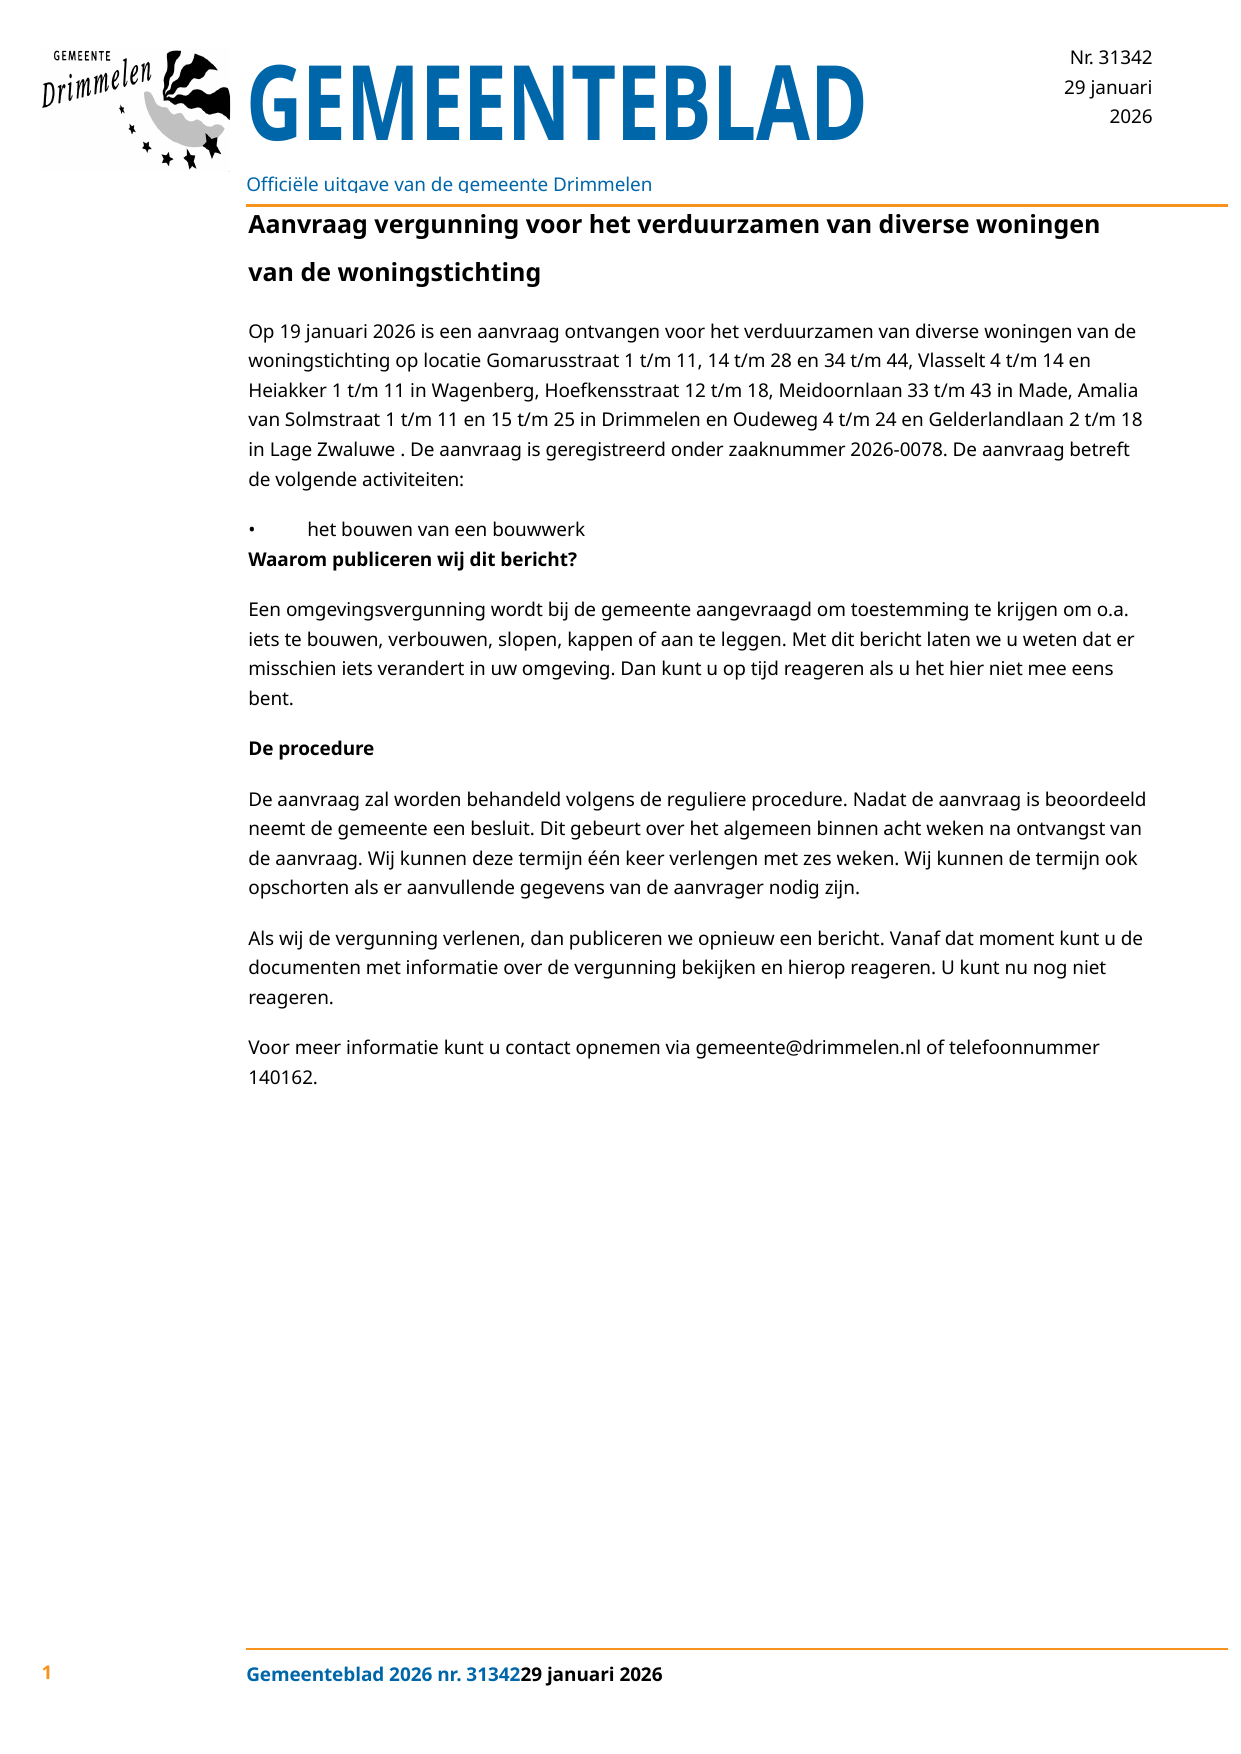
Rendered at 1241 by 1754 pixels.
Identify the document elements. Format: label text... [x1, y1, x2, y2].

text Voor meer informatie kunt u contact opnemen via gemeente@drimmelen.nl of telefoonnummer 140162. [248, 1034, 1152, 1090]
text De aanvraag zal worden behandeld volgens de reguliere procedure. Nadat de aanvraag is beoordeeld neemt de gemeente een besluit. Dit gebeurt over het algemeen binnen acht weken na ontvangst van de aanvraag. Wij kunnen deze termijn één keer verlengen met zes weken. Wij kunnen de termijn ook opschorten als er aanvullende gegevens van de aanvrager nodig zijn. [248, 786, 1152, 900]
text De procedure [248, 735, 1152, 761]
text Aanvraag vergunning voor het verduurzamen van diverse woningen van de woningstichting [248, 207, 1152, 288]
text Op 19 januari 2026 is een aanvraag ontvangen voor het verduurzamen van diverse woningen van de woningstichting op locatie Gomarusstraat 1 t/m 11, 14 t/m 28 en 34 t/m 44, Vlasselt 4 t/m 14 en Heiakker 1 t/m 11 in Wagenberg, Hoefkensstraat 12 t/m 18, Meidoornlaan 33 t/m 43 in Made, Amalia van Solmstraat 1 t/m 11 en 15 t/m 25 in Drimmelen en Oudeweg 4 t/m 24 en Gelderlandlaan 2 t/m 18 in Lage Zwaluwe . De aanvraag is geregistreerd onder zaaknummer 2026-0078. De aanvraag betreft de volgende activiteiten: [248, 318, 1152, 492]
text Als wij de vergunning verlenen, dan publiceren we opnieuw een bericht. Vanaf dat moment kunt u de documenten met informatie over de vergunning bekijken en hierop reageren. U kunt nu nog niet reageren. [248, 925, 1152, 1010]
picture [41, 47, 231, 172]
text Een omgevingsvergunning wordt bij de gemeente aangevraagd om toestemming te krijgen om o.a. iets te bouwen, verbouwen, slopen, kappen of aan te leggen. Met dit bericht laten we u weten dat er misschien iets verandert in uw omgeving. Dan kunt u op tijd reageren als u het hier niet mee eens bent. [248, 596, 1152, 711]
text Waarom publiceren wij dit bericht? [248, 546, 1152, 572]
list het bouwen van een bouwwerk [248, 516, 1152, 542]
